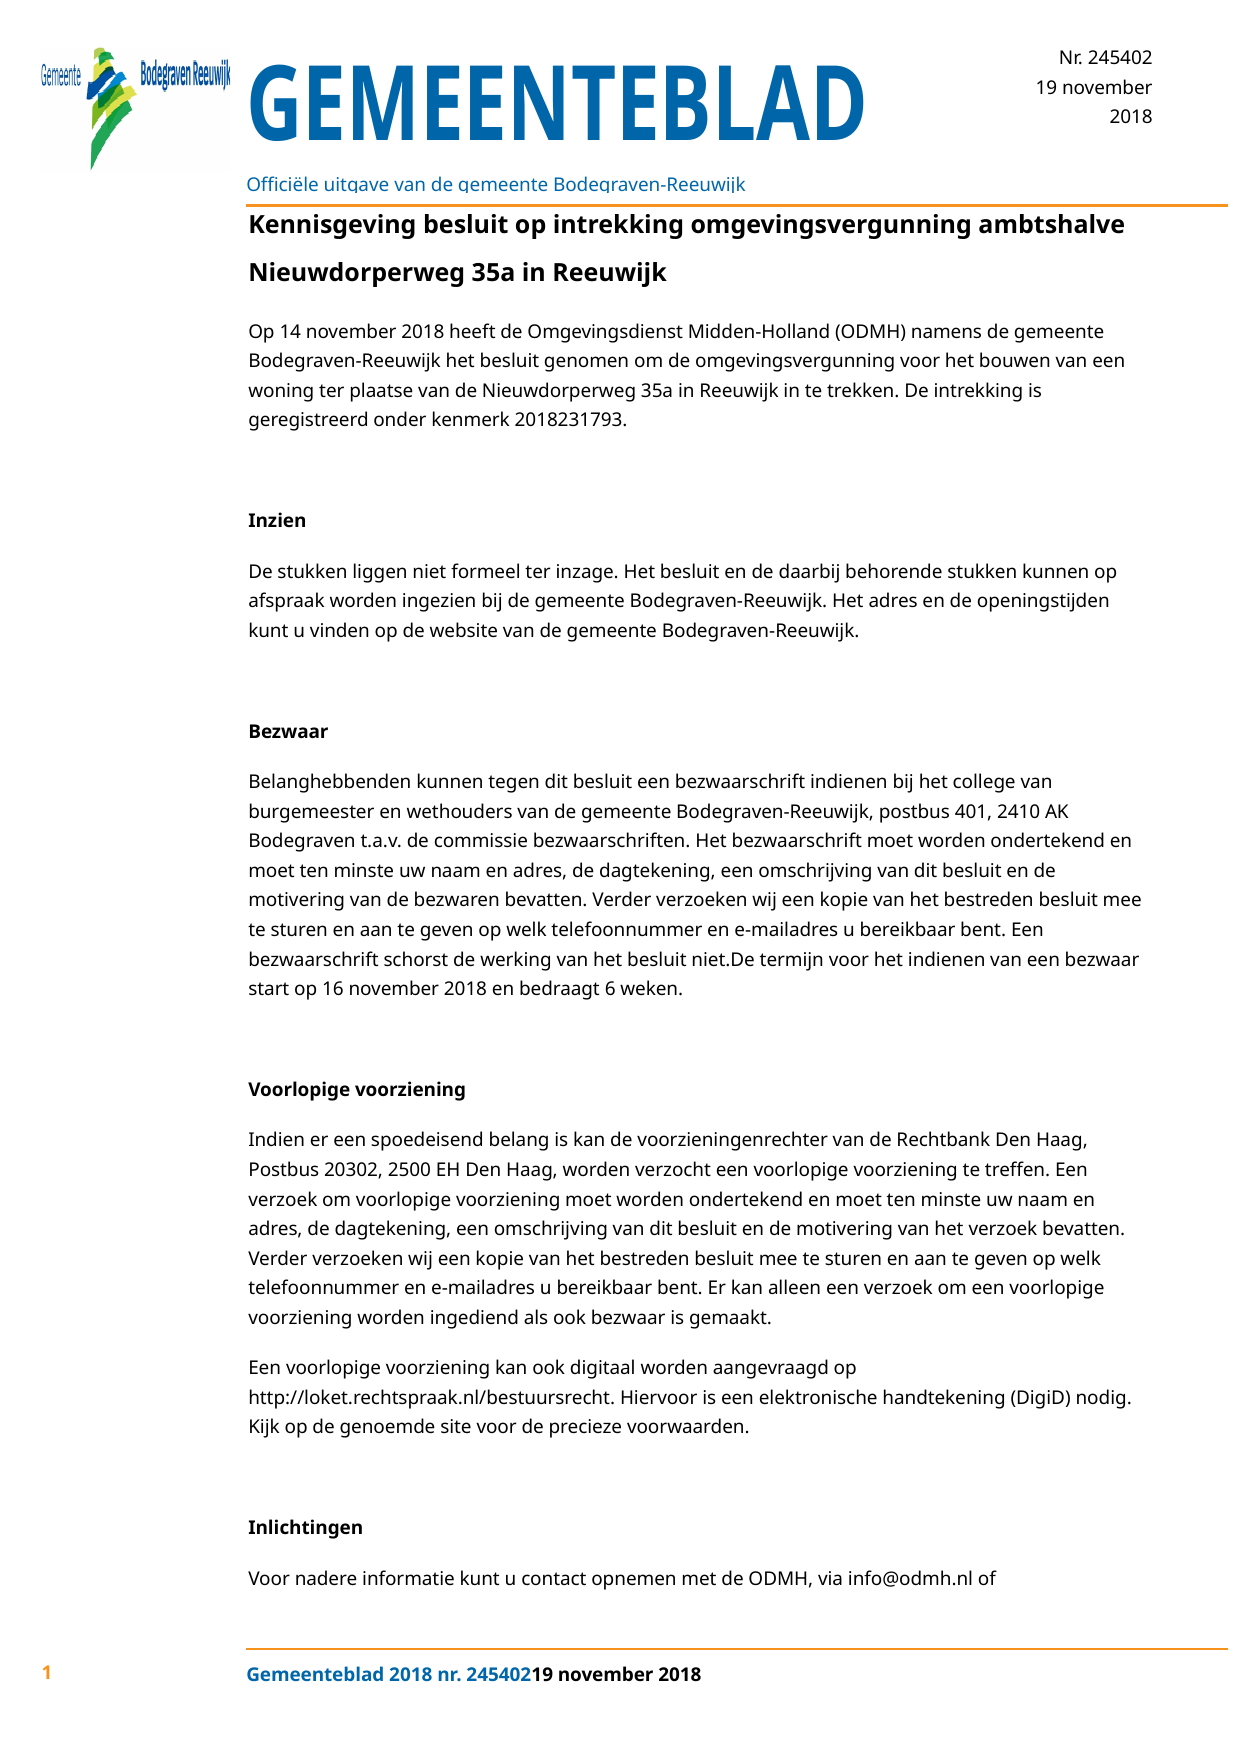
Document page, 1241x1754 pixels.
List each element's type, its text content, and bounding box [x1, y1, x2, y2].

text Kennisgeving besluit op intrekking omgevingsvergunning ambtshalve Nieuwdorperweg 35a in Reeuwijk [248, 207, 1152, 288]
text Voorlopige voorziening [248, 1076, 1152, 1102]
picture [41, 47, 231, 172]
text Voor nadere informatie kunt u contact opnemen met de ODMH, via info@odmh.nl of [248, 1565, 1152, 1591]
text Op 14 november 2018 heeft de Omgevingsdienst Midden-Holland (ODMH) namens de gemeente Bodegraven-Reeuwijk het besluit genomen om de omgevingsvergunning voor het bouwen van een woning ter plaatse van de Nieuwdorperweg 35a in Reeuwijk in te trekken. De intrekking is geregistreerd onder kenmerk 2018231793. [248, 318, 1152, 432]
text De stukken liggen niet formeel ter inzage. Het besluit en de daarbij behorende stukken kunnen op afspraak worden ingezien bij de gemeente Bodegraven-Reeuwijk. Het adres en de openingstijden kunt u vinden op de website van de gemeente Bodegraven-Reeuwijk. [248, 558, 1152, 643]
text Een voorlopige voorziening kan ook digitaal worden aangevraagd op http://loket.rechtspraak.nl/bestuursrecht. Hiervoor is een elektronische handtekening (DigiD) nodig. Kijk op de genoemde site voor de precieze voorwaarden. [248, 1354, 1152, 1439]
text Bezwaar [248, 718, 1152, 744]
text Inlichtingen [248, 1514, 1152, 1540]
text Indien er een spoedeisend belang is kan de voorzieningenrechter van de Rechtbank Den Haag, Postbus 20302, 2500 EH Den Haag, worden verzocht een voorlopige voorziening te treffen. Een verzoek om voorlopige voorziening moet worden ondertekend en moet ten minste uw naam en adres, de dagtekening, een omschrijving van dit besluit en de motivering van het verzoek bevatten. Verder verzoeken wij een kopie van het bestreden besluit mee te sturen en aan te geven op welk telefoonnummer en e-mailadres u bereikbaar bent. Er kan alleen een verzoek om een voorlopige voorziening worden ingediend als ook bezwaar is gemaakt. [248, 1127, 1152, 1330]
text Inzien [248, 507, 1152, 533]
text Belanghebbenden kunnen tegen dit besluit een bezwaarschrift indienen bij het college van burgemeester en wethouders van de gemeente Bodegraven-Reeuwijk, postbus 401, 2410 AK Bodegraven t.a.v. de commissie bezwaarschriften. Het bezwaarschrift moet worden ondertekend en moet ten minste uw naam en adres, de dagtekening, een omschrijving van dit besluit en de motivering van de bezwaren bevatten. Verder verzoeken wij een kopie van het bestreden besluit mee te sturen en aan te geven op welk telefoonnummer en e-mailadres u bereikbaar bent. Een bezwaarschrift schorst de werking van het besluit niet.De termijn voor het indienen van een bezwaar start op 16 november 2018 en bedraagt 6 weken. [248, 768, 1152, 1001]
